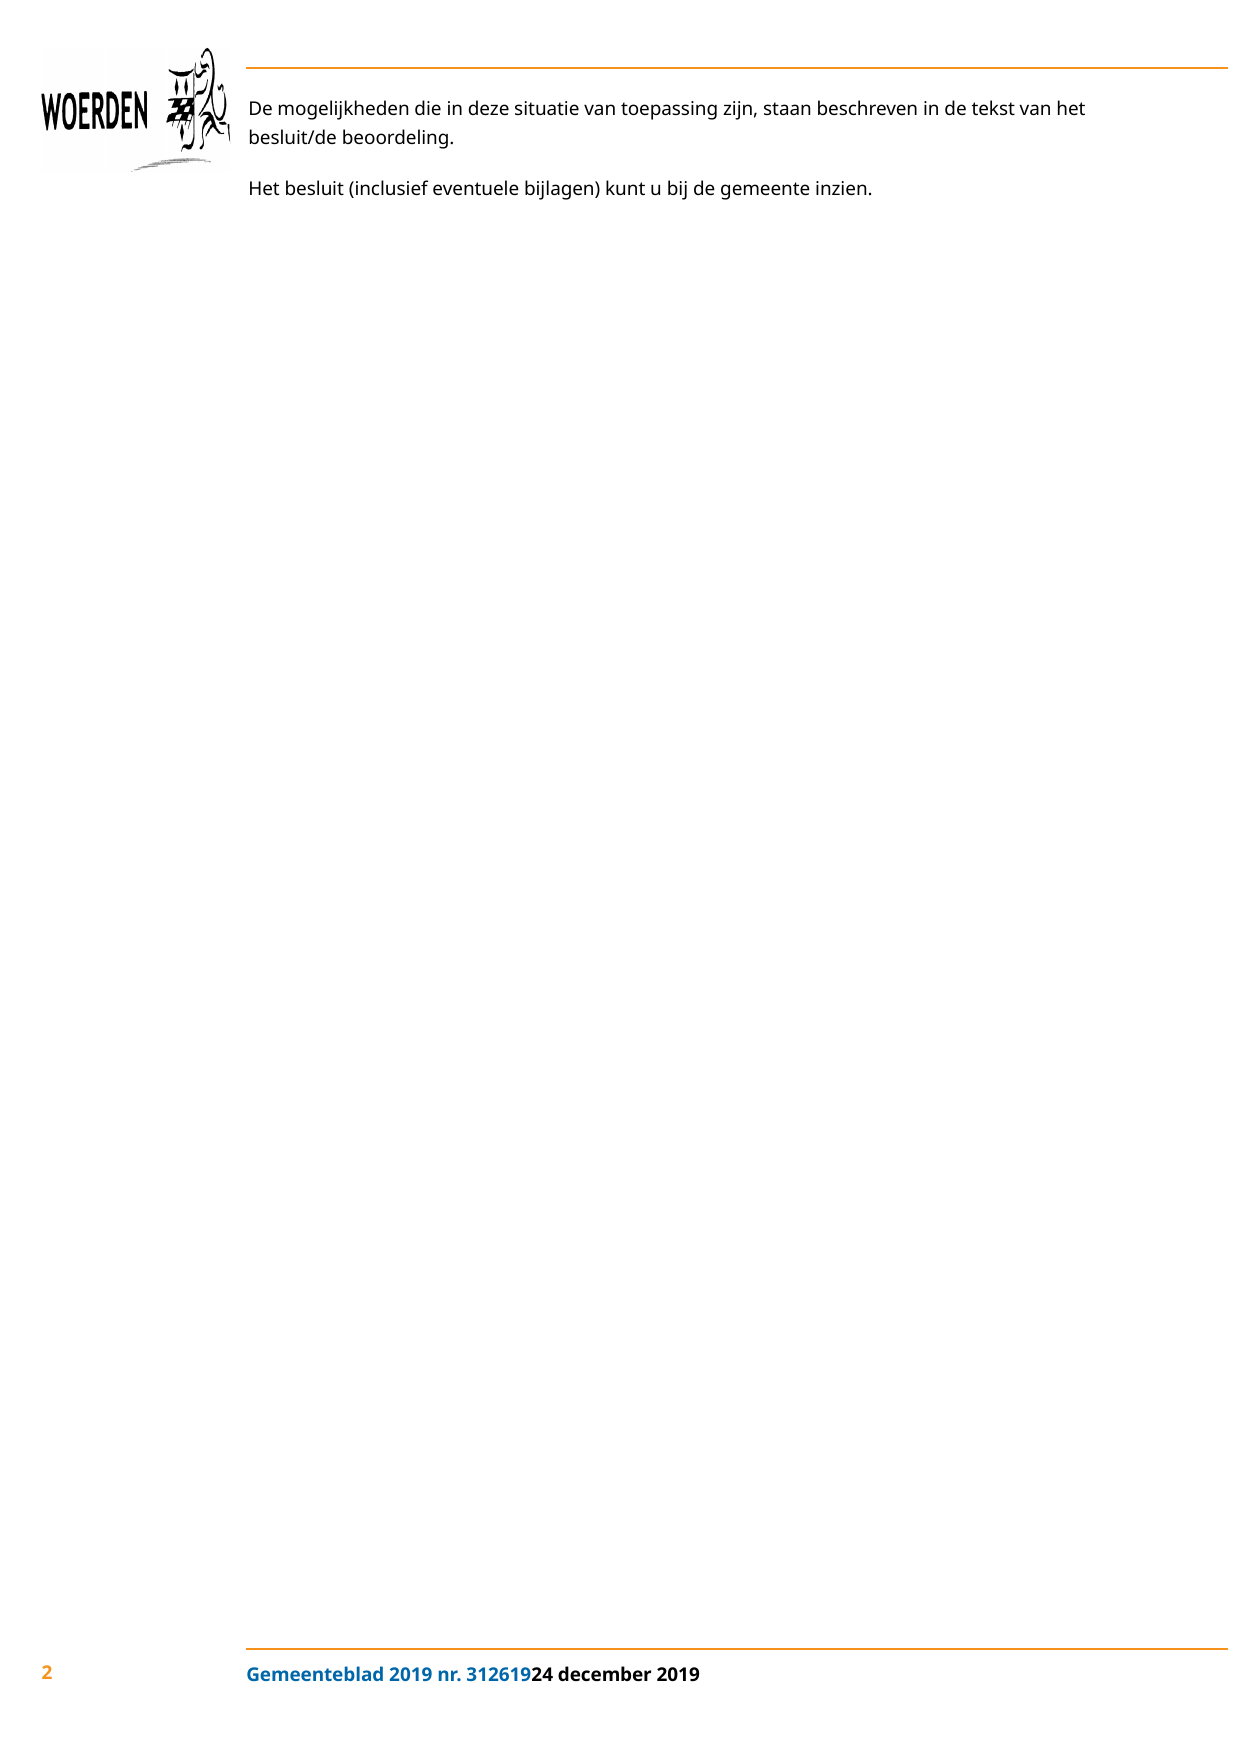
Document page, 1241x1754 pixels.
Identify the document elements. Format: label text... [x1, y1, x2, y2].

text De mogelijkheden die in deze situatie van toepassing zijn, staan beschreven in de tekst van het besluit/de beoordeling. [248, 95, 1152, 150]
text Het besluit (inclusief eventuele bijlagen) kunt u bij de gemeente inzien. [248, 175, 1152, 201]
picture [41, 47, 231, 172]
